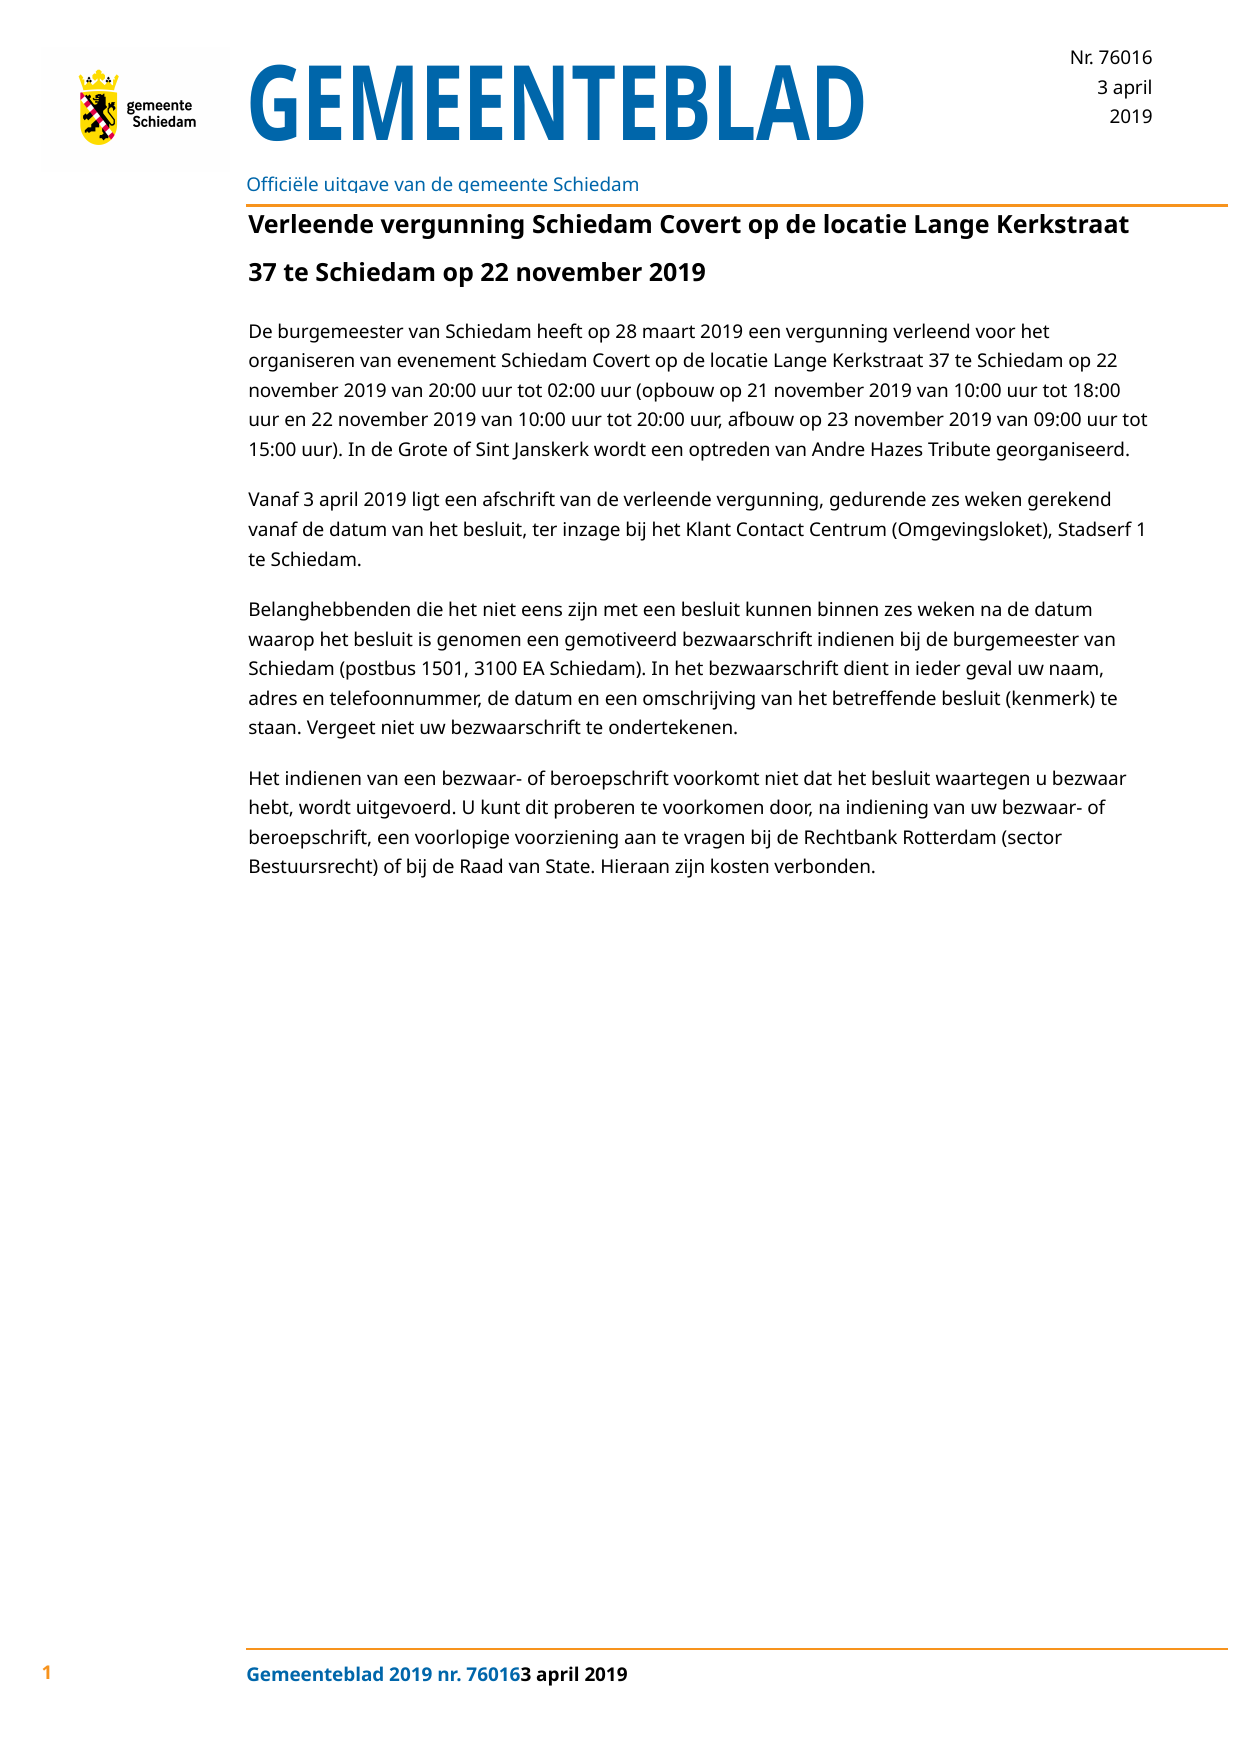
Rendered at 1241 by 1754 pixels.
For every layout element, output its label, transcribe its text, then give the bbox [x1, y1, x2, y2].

text Verleende vergunning Schiedam Covert op de locatie Lange Kerkstraat 37 te Schiedam op 22 november 2019 [248, 207, 1152, 288]
text Belanghebbenden die het niet eens zijn met een besluit kunnen binnen zes weken na de datum waarop het besluit is genomen een gemotiveerd bezwaarschrift indienen bij de burgemeester van Schiedam (postbus 1501, 3100 EA Schiedam). In het bezwaarschrift dient in ieder geval uw naam, adres en telefoonnummer, de datum en een omschrijving van het betreffende besluit (kenmerk) te staan. Vergeet niet uw bezwaarschrift te ondertekenen. [248, 596, 1152, 740]
text De burgemeester van Schiedam heeft op 28 maart 2019 een vergunning verleend voor het organiseren van evenement Schiedam Covert op de locatie Lange Kerkstraat 37 te Schiedam op 22 november 2019 van 20:00 uur tot 02:00 uur (opbouw op 21 november 2019 van 10:00 uur tot 18:00 uur en 22 november 2019 van 10:00 uur tot 20:00 uur, afbouw op 23 november 2019 van 09:00 uur tot 15:00 uur). In de Grote of Sint Janskerk wordt een optreden van Andre Hazes Tribute georganiseerd. [248, 318, 1152, 462]
text Vanaf 3 april 2019 ligt een afschrift van de verleende vergunning, gedurende zes weken gerekend vanaf de datum van het besluit, ter inzage bij het Klant Contact Centrum (Omgevingsloket), Stadserf 1 te Schiedam. [248, 487, 1152, 572]
picture [41, 47, 231, 172]
text Het indienen van een bezwaar- of beroepschrift voorkomt niet dat het besluit waartegen u bezwaar hebt, wordt uitgevoerd. U kunt dit proberen te voorkomen door, na indiening van uw bezwaar- of beroepschrift, een voorlopige voorziening aan te vragen bij de Rechtbank Rotterdam (sector Bestuursrecht) of bij de Raad van State. Hieraan zijn kosten verbonden. [248, 765, 1152, 879]
